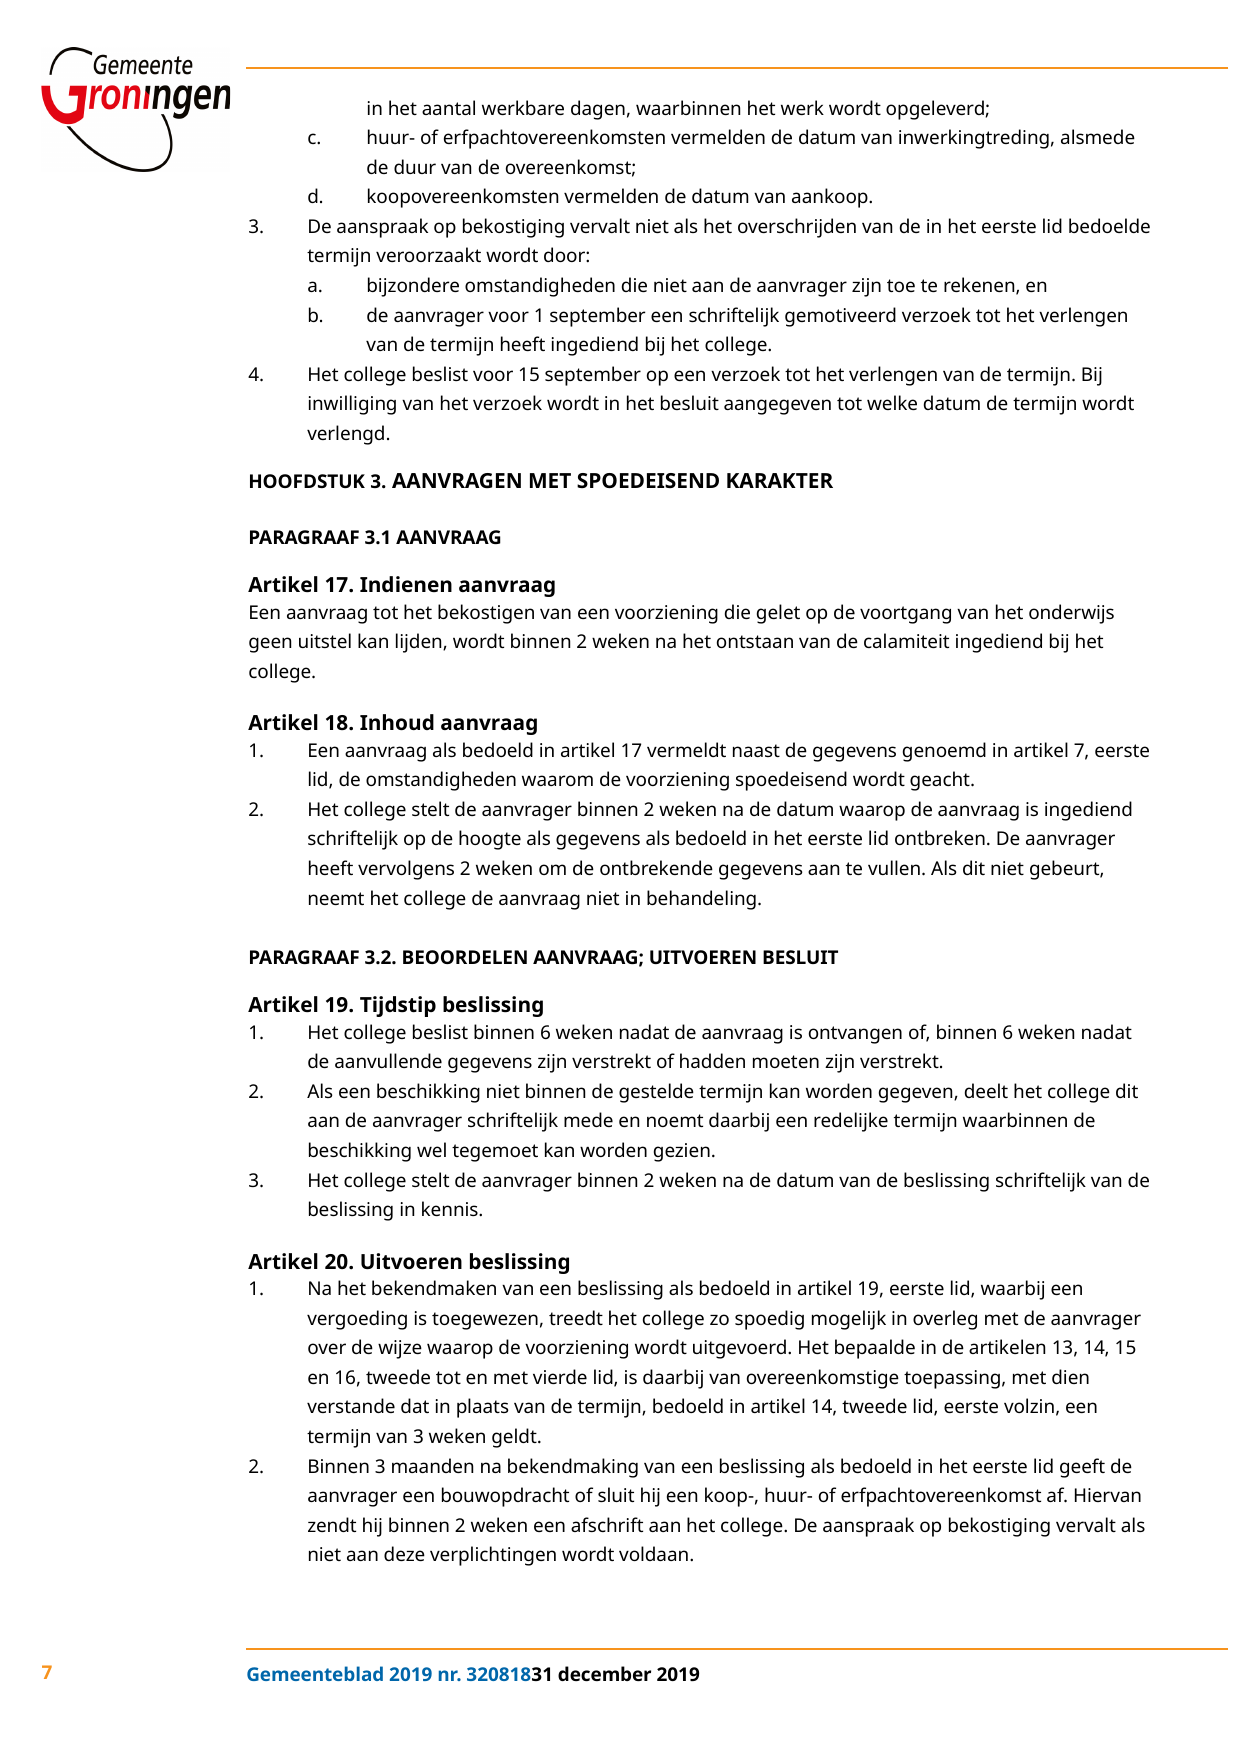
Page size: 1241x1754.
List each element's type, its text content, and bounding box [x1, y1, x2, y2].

picture [41, 47, 231, 172]
list de aanvrager voor 1 september een schriftelijk gemotiveerd verzoek tot het verlengen van de termijn heeft ingediend bij het college. [307, 302, 1152, 357]
list Een aanvraag als bedoeld in artikel 17 vermeldt naast de gegevens genoemd in artikel 7, eerste lid, de omstandigheden waarom de voorziening spoedeisend wordt geacht. [248, 737, 1152, 792]
list Als een beschikking niet binnen de gestelde termijn kan worden gegeven, deelt het college dit aan de aanvrager schriftelijk mede en noemt daarbij een redelijke termijn waarbinnen de beschikking wel tegemoet kan worden gezien. [248, 1078, 1152, 1163]
list Binnen 3 maanden na bekendmaking van een beslissing als bedoeld in het eerste lid geeft de aanvrager een bouwopdracht of sluit hij een koop-, huur- of erfpachtovereenkomst af. Hiervan zendt hij binnen 2 weken een afschrift aan het college. De aanspraak op bekostiging vervalt als niet aan deze verplichtingen wordt voldaan. [248, 1453, 1152, 1567]
list Na het bekendmaken van een beslissing als bedoeld in artikel 19, eerste lid, waarbij een vergoeding is toegewezen, treedt het college zo spoedig mogelijk in overleg met de aanvrager over de wijze waarop de voorziening wordt uitgevoerd. Het bepaalde in de artikelen 13, 14, 15 en 16, tweede tot en met vierde lid, is daarbij van overeenkomstige toepassing, met dien verstande dat in plaats van de termijn, bedoeld in artikel 14, tweede lid, eerste volzin, een termijn van 3 weken geldt. [248, 1275, 1152, 1449]
list De aanspraak op bekostiging vervalt niet als het overschrijden van de in het eerste lid bedoelde termijn veroorzaakt wordt door: [248, 213, 1152, 268]
text Artikel 19. Tijdstip beslissing [248, 991, 1152, 1019]
list Het college beslist binnen 6 weken nadat de aanvraag is ontvangen of, binnen 6 weken nadat de aanvullende gegevens zijn verstrekt of hadden moeten zijn verstrekt. [248, 1019, 1152, 1074]
text PARAGRAAF 3.2. BEOORDELEN AANVRAAG; UITVOEREN BESLUIT [248, 944, 1152, 970]
list Het college stelt de aanvrager binnen 2 weken na de datum waarop de aanvraag is ingediend schriftelijk op de hoogte als gegevens als bedoeld in het eerste lid ontbreken. De aanvrager heeft vervolgens 2 weken om de ontbrekende gegevens aan te vullen. Als dit niet gebeurt, neemt het college de aanvraag niet in behandeling. [248, 796, 1152, 911]
text Een aanvraag tot het bekostigen van een voorziening die gelet op de voortgang van het onderwijs geen uitstel kan lijden, wordt binnen 2 weken na het ontstaan van de calamiteit ingediend bij het college. [248, 599, 1152, 684]
text Artikel 17. Indienen aanvraag [248, 570, 1152, 599]
list huur- of erfpachtovereenkomsten vermelden de datum van inwerkingtreding, alsmede de duur van de overeenkomst; [307, 124, 1152, 180]
text PARAGRAAF 3.1 AANVRAAG [248, 524, 1152, 549]
list bijzondere omstandigheden die niet aan de aanvrager zijn toe te rekenen, en [307, 272, 1152, 298]
list Het college stelt de aanvrager binnen 2 weken na de datum van de beslissing schriftelijk van de beslissing in kennis. [248, 1167, 1152, 1222]
list koopovereenkomsten vermelden de datum van aankoop. [307, 183, 1152, 209]
text Artikel 20. Uitvoeren beslissing [248, 1247, 1152, 1275]
text Artikel 18. Inhoud aanvraag [248, 708, 1152, 737]
list in het aantal werkbare dagen, waarbinnen het werk wordt opgeleverd; [307, 95, 1152, 121]
list Het college beslist voor 15 september op een verzoek tot het verlengen van de termijn. Bij inwilliging van het verzoek wordt in het besluit aangegeven tot welke datum de termijn wordt verlengd. [248, 361, 1152, 446]
text HOOFDSTUK 3. AANVRAGEN MET SPOEDEISEND KARAKTER [248, 466, 1152, 494]
